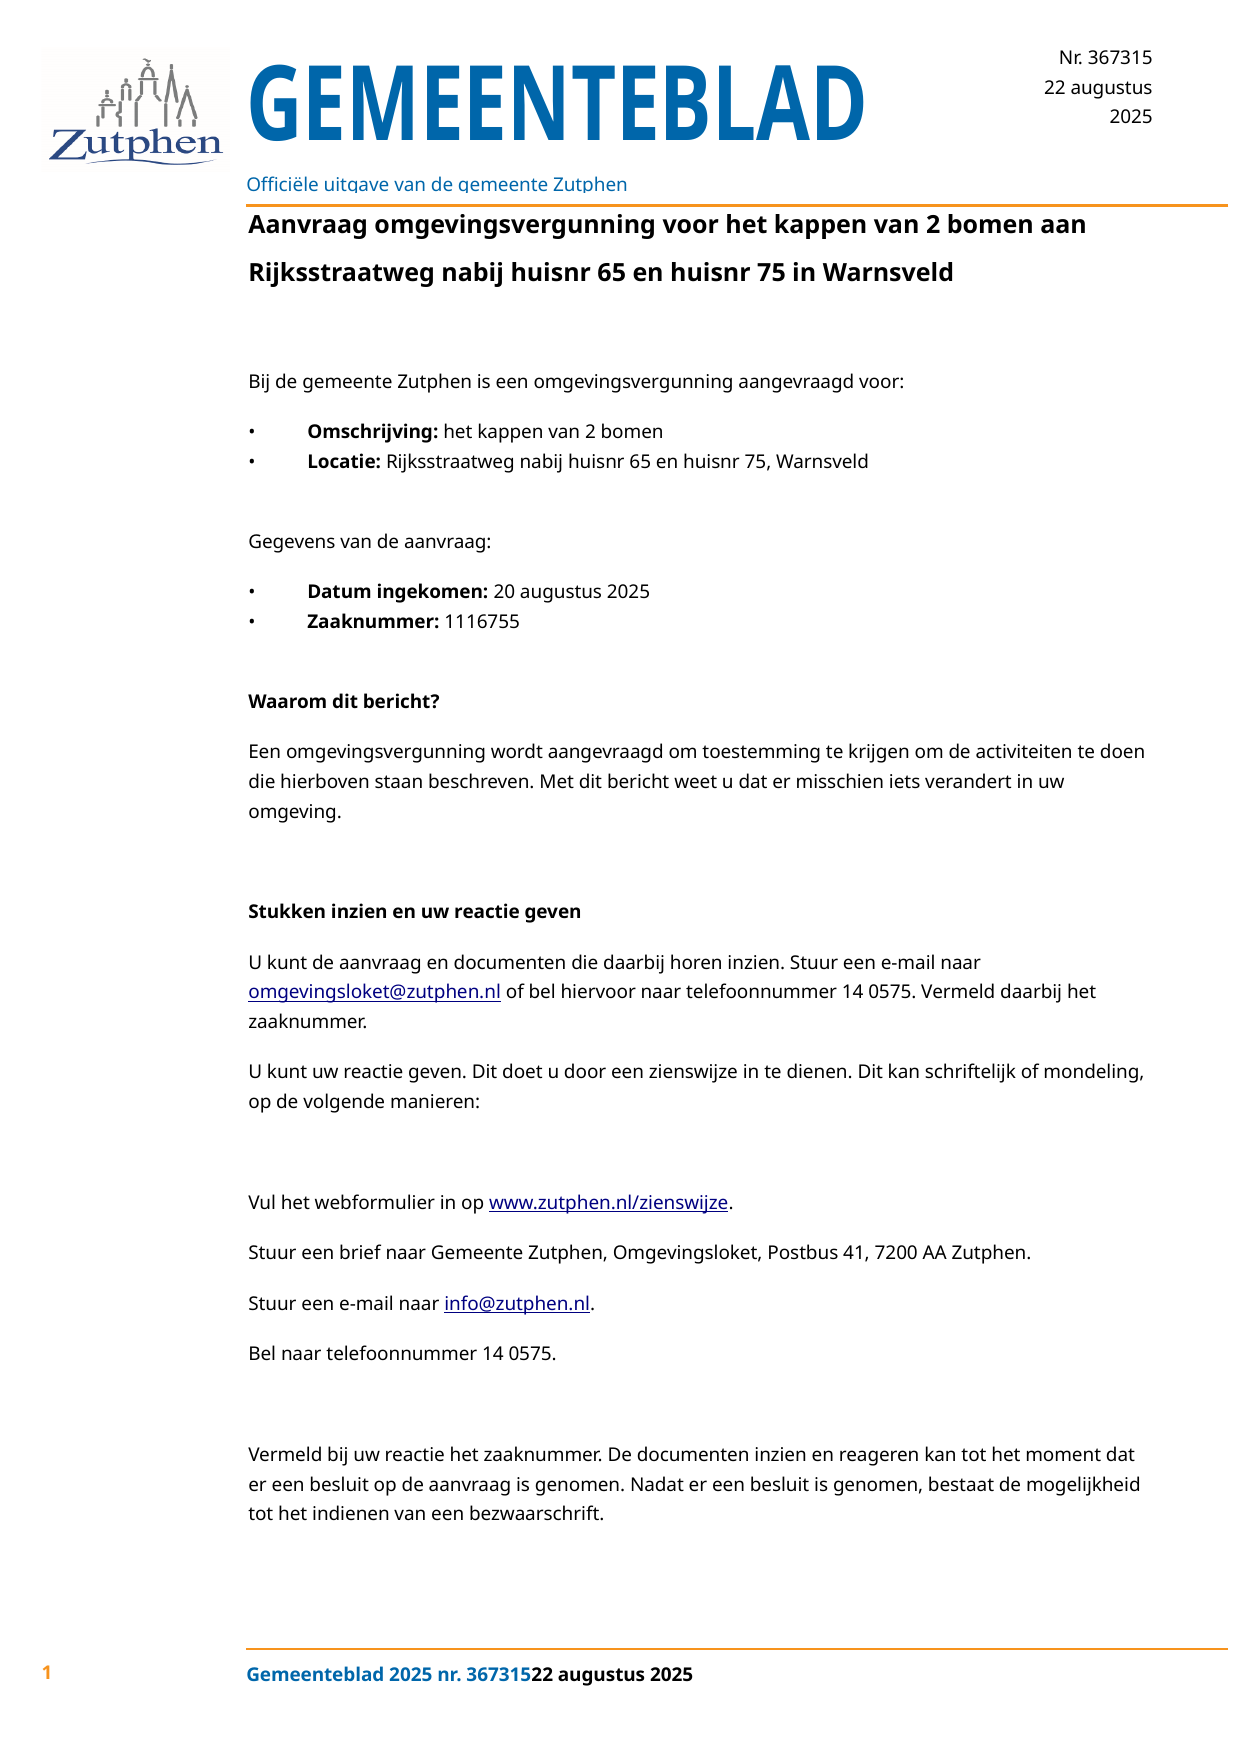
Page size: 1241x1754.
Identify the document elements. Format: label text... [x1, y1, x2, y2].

list Locatie: Rijksstraatweg nabij huisnr 65 en huisnr 75, Warnsveld [248, 448, 1152, 474]
list Omschrijving: het kappen van 2 bomen [248, 419, 1152, 444]
text Gegevens van de aanvraag: [248, 528, 1152, 554]
list Zaaknummer: 1116755 [248, 608, 1152, 634]
text Aanvraag omgevingsvergunning voor het kappen van 2 bomen aan Rijksstraatweg nabij huisnr 65 en huisnr 75 in Warnsveld [248, 207, 1152, 288]
text Stuur een e-mail naar info@zutphen.nl. [248, 1290, 1152, 1316]
text U kunt uw reactie geven. Dit doet u door een zienswijze in te dienen. Dit kan schriftelijk of mondeling, op de volgende manieren: [248, 1059, 1152, 1114]
text Bel naar telefoonnummer 14 0575. [248, 1340, 1152, 1366]
text Waarom dit bericht? [248, 688, 1152, 714]
text Vul het webformulier in op www.zutphen.nl/zienswijze. [248, 1189, 1152, 1215]
text Vermeld bij uw reactie het zaaknummer. De documenten inzien en reageren kan tot het moment dat er een besluit op de aanvraag is genomen. Nadat er een besluit is genomen, bestaat de mogelijkheid tot het indienen van een bezwaarschrift. [248, 1441, 1152, 1526]
list Datum ingekomen: 20 augustus 2025 [248, 579, 1152, 604]
text U kunt de aanvraag en documenten die daarbij horen inzien. Stuur een e-mail naar omgevingsloket@zutphen.nl of bel hiervoor naar telefoonnummer 14 0575. Vermeld daarbij het zaaknummer. [248, 949, 1152, 1034]
text Stukken inzien en uw reactie geven [248, 899, 1152, 924]
picture [41, 47, 231, 172]
text Bij de gemeente Zutphen is een omgevingsvergunning aangevraagd voor: [248, 368, 1152, 394]
text Een omgevingsvergunning wordt aangevraagd om toestemming te krijgen om de activiteiten te doen die hierboven staan beschreven. Met dit bericht weet u dat er misschien iets verandert in uw omgeving. [248, 739, 1152, 824]
text Stuur een brief naar Gemeente Zutphen, Omgevingsloket, Postbus 41, 7200 AA Zutphen. [248, 1239, 1152, 1265]
